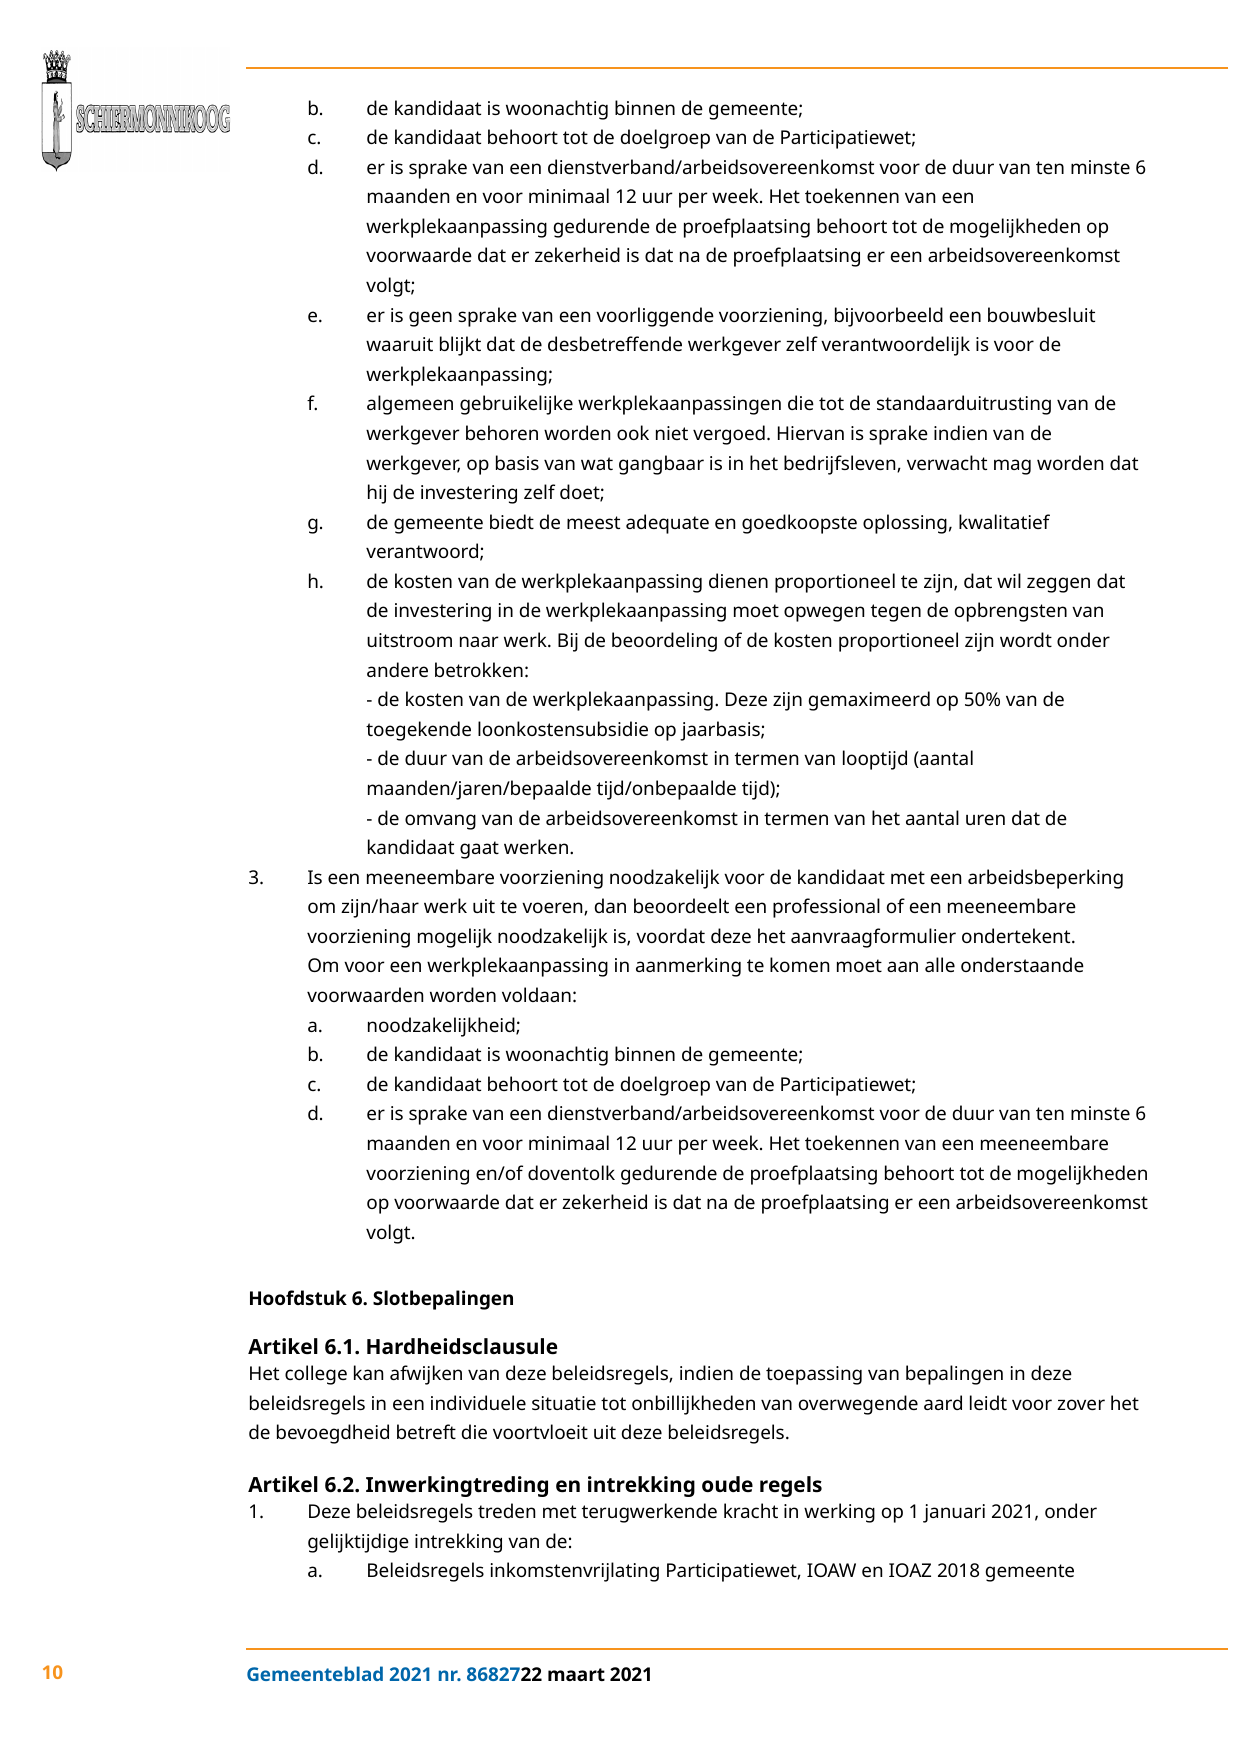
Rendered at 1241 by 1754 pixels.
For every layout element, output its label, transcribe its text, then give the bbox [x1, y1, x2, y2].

list noodzakelijkheid; [307, 1012, 1152, 1038]
list Is een meeneembare voorziening noodzakelijk voor de kandidaat met een arbeidsbeperking om zijn/haar werk uit te voeren, dan beoordeelt een professional of een meeneembare voorziening mogelijk noodzakelijk is, voordat deze het aanvraagformulier ondertekent. [248, 864, 1152, 949]
list Om voor een werkplekaanpassing in aanmerking te komen moet aan alle onderstaande voorwaarden worden voldaan: [248, 953, 1152, 1008]
list er is sprake van een dienstverband/arbeidsovereenkomst voor de duur van ten minste 6 maanden en voor minimaal 12 uur per week. Het toekennen van een werkplekaanpassing gedurende de proefplaatsing behoort tot de mogelijkheden op voorwaarde dat er zekerheid is dat na de proefplaatsing er een arbeidsovereenkomst volgt; [307, 154, 1152, 298]
list - de kosten van de werkplekaanpassing. Deze zijn gemaximeerd op 50% van de toegekende loonkostensubsidie op jaarbasis; [307, 686, 1152, 742]
list de kandidaat behoort tot de doelgroep van de Participatiewet; [307, 124, 1152, 150]
list de kandidaat is woonachtig binnen de gemeente; [307, 1041, 1152, 1067]
list - de duur van de arbeidsovereenkomst in termen van looptijd (aantal maanden/jaren/bepaalde tijd/onbepaalde tijd); [307, 746, 1152, 801]
list de kandidaat is woonachtig binnen de gemeente; [307, 95, 1152, 121]
list de kosten van de werkplekaanpassing dienen proportioneel te zijn, dat wil zeggen dat de investering in de werkplekaanpassing moet opwegen tegen de opbrengsten van uitstroom naar werk. Bij de beoordeling of de kosten proportioneel zijn wordt onder andere betrokken: [307, 568, 1152, 683]
list Deze beleidsregels treden met terugwerkende kracht in werking op 1 januari 2021, onder gelijktijdige intrekking van de: [248, 1498, 1152, 1554]
list algemeen gebruikelijke werkplekaanpassingen die tot de standaarduitrusting van de werkgever behoren worden ook niet vergoed. Hiervan is sprake indien van de werkgever, op basis van wat gangbaar is in het bedrijfsleven, verwacht mag worden dat hij de investering zelf doet; [307, 391, 1152, 505]
text Artikel 6.1. Hardheidsclausule [248, 1332, 1152, 1360]
text Het college kan afwijken van deze beleidsregels, indien de toepassing van bepalingen in deze beleidsregels in een individuele situatie tot onbillijkheden van overwegende aard leidt voor zover het de bevoegdheid betreft die voortvloeit uit deze beleidsregels. [248, 1360, 1152, 1445]
picture [41, 47, 231, 172]
list er is geen sprake van een voorliggende voorziening, bijvoorbeeld een bouwbesluit waaruit blijkt dat de desbetreffende werkgever zelf verantwoordelijk is voor de werkplekaanpassing; [307, 302, 1152, 387]
list de gemeente biedt de meest adequate en goedkoopste oplossing, kwalitatief verantwoord; [307, 509, 1152, 564]
list - de omvang van de arbeidsovereenkomst in termen van het aantal uren dat de kandidaat gaat werken. [307, 805, 1152, 860]
text Artikel 6.2. Inwerkingtreding en intrekking oude regels [248, 1470, 1152, 1498]
text Hoofdstuk 6. Slotbepalingen [248, 1285, 1152, 1311]
list er is sprake van een dienstverband/arbeidsovereenkomst voor de duur van ten minste 6 maanden en voor minimaal 12 uur per week. Het toekennen van een meeneembare voorziening en/of doventolk gedurende de proefplaatsing behoort tot de mogelijkheden op voorwaarde dat er zekerheid is dat na de proefplaatsing er een arbeidsovereenkomst volgt. [307, 1101, 1152, 1245]
list Beleidsregels inkomstenvrijlating Participatiewet, IOAW en IOAZ 2018 gemeente [307, 1558, 1152, 1583]
list de kandidaat behoort tot de doelgroep van de Participatiewet; [307, 1071, 1152, 1097]
